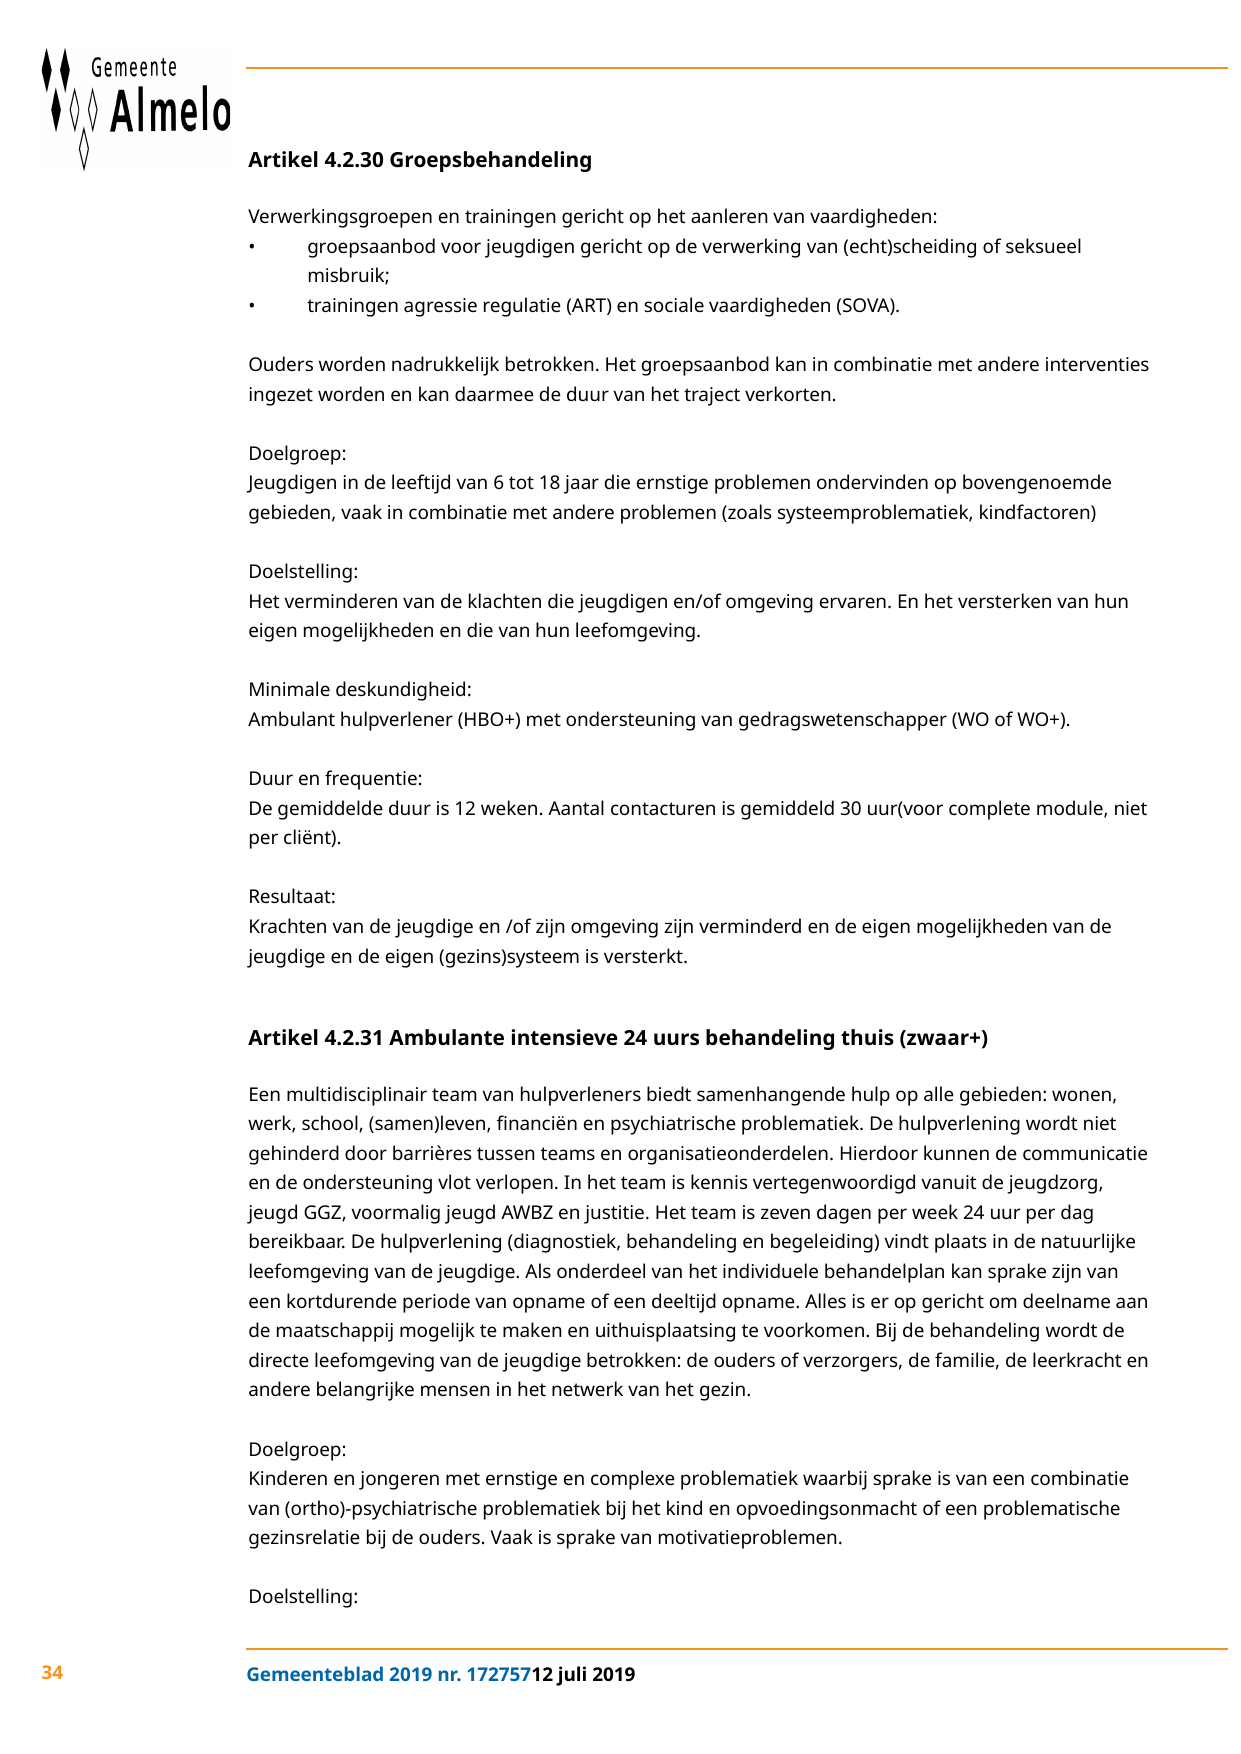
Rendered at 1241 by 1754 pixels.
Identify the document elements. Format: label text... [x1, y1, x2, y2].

text Doelgroep: [248, 440, 1152, 466]
text Artikel 4.2.30 Groepsbehandeling [248, 145, 1152, 174]
text Een multidisciplinair team van hulpverleners biedt samenhangende hulp op alle gebieden: wonen, werk, school, (samen)leven, financiën en psychiatrische problematiek. De hulpverlening wordt niet gehinderd door barrières tussen teams en organisatieonderdelen. Hierdoor kunnen de communicatie en de ondersteuning vlot verlopen. In het team is kennis vertegenwoordigd vanuit de jeugdzorg, jeugd GGZ, voormalig jeugd AWBZ en justitie. Het team is zeven dagen per week 24 uur per dag bereikbaar. De hulpverlening (diagnostiek, behandeling en begeleiding) vindt plaats in de natuurlijke leefomgeving van de jeugdige. Als onderdeel van het individuele behandelplan kan sprake zijn van een kortdurende periode van opname of een deeltijd opname. Alles is er op gericht om deelname aan de maatschappij mogelijk te maken en uithuisplaatsing te voorkomen. Bij de behandeling wordt de directe leefomgeving van de jeugdige betrokken: de ouders of verzorgers, de familie, de leerkracht en andere belangrijke mensen in het netwerk van het gezin. [248, 1081, 1152, 1402]
list groepsaanbod voor jeugdigen gericht op de verwerking van (echt)scheiding of seksueel misbruik; [248, 233, 1152, 288]
list trainingen agressie regulatie (ART) en sociale vaardigheden (SOVA). [248, 292, 1152, 318]
text Kinderen en jongeren met ernstige en complexe problematiek waarbij sprake is van een combinatie van (ortho)-psychiatrische problematiek bij het kind en opvoedingsonmacht of een problematische gezinsrelatie bij de ouders. Vaak is sprake van motivatieproblemen. [248, 1465, 1152, 1550]
text Doelstelling: [248, 558, 1152, 584]
text Ouders worden nadrukkelijk betrokken. Het groepsaanbod kan in combinatie met andere interventies ingezet worden en kan daarmee de duur van het traject verkorten. [248, 351, 1152, 406]
text Doelgroep: [248, 1436, 1152, 1462]
text Doelstelling: [248, 1584, 1152, 1609]
picture [41, 47, 231, 172]
text Verwerkingsgroepen en trainingen gericht op het aanleren van vaardigheden: [248, 203, 1152, 229]
text Ambulant hulpverlener (HBO+) met ondersteuning van gedragswetenschapper (WO of WO+). [248, 706, 1152, 732]
text Resultaat: [248, 884, 1152, 909]
text Artikel 4.2.31 Ambulante intensieve 24 uurs behandeling thuis (zwaar+) [248, 1023, 1152, 1051]
text Duur en frequentie: [248, 765, 1152, 791]
text Jeugdigen in de leeftijd van 6 tot 18 jaar die ernstige problemen ondervinden op bovengenoemde gebieden, vaak in combinatie met andere problemen (zoals systeemproblematiek, kindfactoren) [248, 469, 1152, 525]
text Minimale deskundigheid: [248, 677, 1152, 702]
text Het verminderen van de klachten die jeugdigen en/of omgeving ervaren. En het versterken van hun eigen mogelijkheden en die van hun leefomgeving. [248, 588, 1152, 643]
text De gemiddelde duur is 12 weken. Aantal contacturen is gemiddeld 30 uur(voor complete module, niet per cliënt). [248, 795, 1152, 850]
text Krachten van de jeugdige en /of zijn omgeving zijn verminderd en de eigen mogelijkheden van de jeugdige en de eigen (gezins)systeem is versterkt. [248, 913, 1152, 968]
